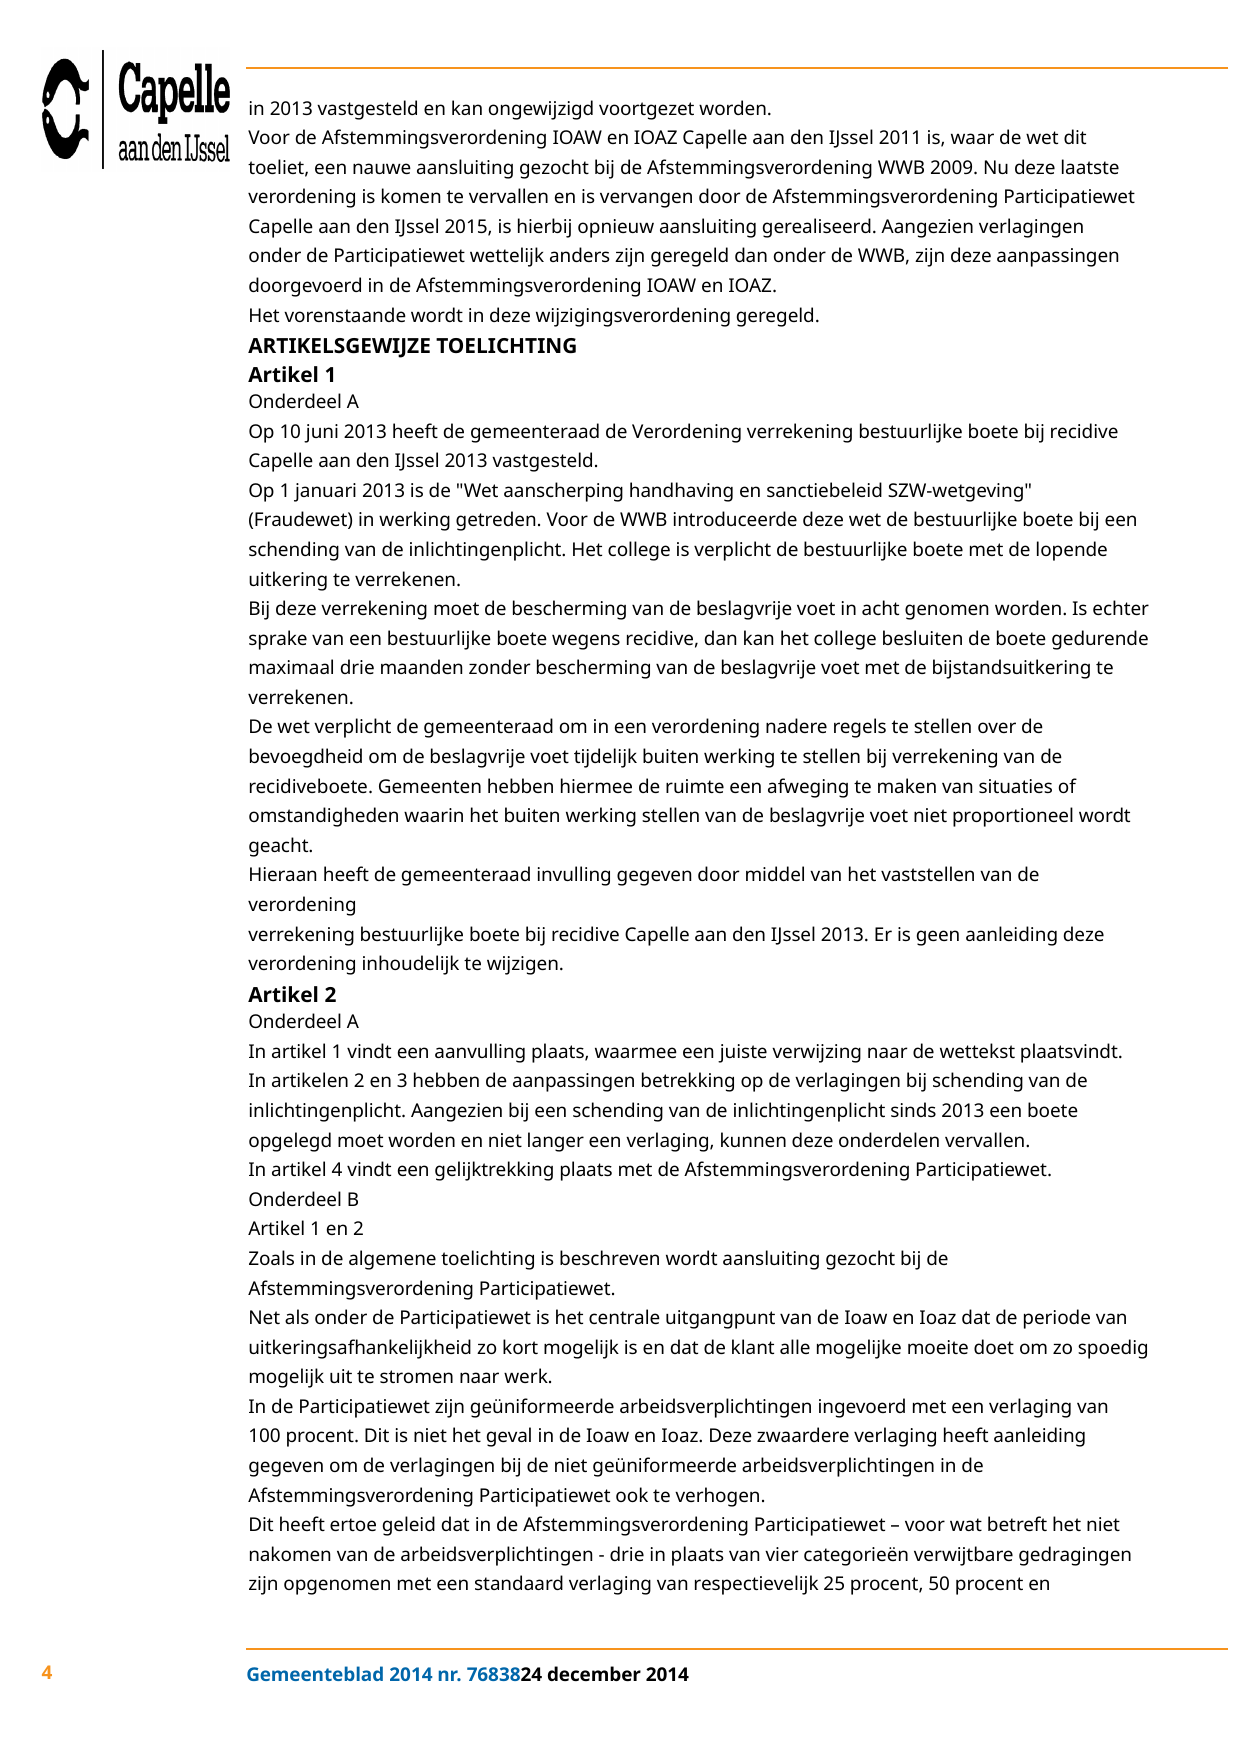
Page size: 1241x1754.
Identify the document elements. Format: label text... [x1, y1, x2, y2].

text Afstemmingsverordening Participatiewet ook te verhogen. [248, 1482, 1152, 1507]
text recidiveboete. Gemeenten hebben hiermee de ruimte een afweging te maken van situaties of [248, 773, 1152, 799]
text zijn opgenomen met een standaard verlaging van respectievelijk 25 procent, 50 procent en [248, 1571, 1152, 1596]
text (Fraudewet) in werking getreden. Voor de WWB introduceerde deze wet de bestuurlijke boete bij een [248, 507, 1152, 532]
text opgelegd moet worden en niet langer een verlaging, kunnen deze onderdelen vervallen. [248, 1127, 1152, 1152]
text schending van de inlichtingenplicht. Het college is verplicht de bestuurlijke boete met de lopende [248, 536, 1152, 562]
text omstandigheden waarin het buiten werking stellen van de beslagvrije voet niet proportioneel wordt [248, 802, 1152, 828]
text uitkeringsafhankelijkheid zo kort mogelijk is en dat de klant alle mogelijke moeite doet om zo spoedig [248, 1334, 1152, 1359]
text Op 1 januari 2013 is de "Wet aanscherping handhaving en sanctiebeleid SZW-wetgeving" [248, 477, 1152, 503]
text De wet verplicht de gemeenteraad om in een verordening nadere regels te stellen over de [248, 714, 1152, 739]
text nakomen van de arbeidsverplichtingen - drie in plaats van vier categorieën verwijtbare gedragingen [248, 1541, 1152, 1567]
text Het vorenstaande wordt in deze wijzigingsverordening geregeld. [248, 302, 1152, 328]
text sprake van een bestuurlijke boete wegens recidive, dan kan het college besluiten de boete gedurende [248, 625, 1152, 651]
text Capelle aan den IJssel 2013 vastgesteld. [248, 447, 1152, 473]
text onder de Participatiewet wettelijk anders zijn geregeld dan onder de WWB, zijn deze aanpassingen [248, 243, 1152, 268]
text gegeven om de verlagingen bij de niet geüniformeerde arbeidsverplichtingen in de [248, 1452, 1152, 1478]
text In de Participatiewet zijn geüniformeerde arbeidsverplichtingen ingevoerd met een verlaging van [248, 1393, 1152, 1419]
text maximaal drie maanden zonder bescherming van de beslagvrije voet met de bijstandsuitkering te [248, 654, 1152, 680]
text Zoals in de algemene toelichting is beschreven wordt aansluiting gezocht bij de [248, 1245, 1152, 1271]
text in 2013 vastgesteld en kan ongewijzigd voortgezet worden. [248, 95, 1152, 121]
text Voor de Afstemmingsverordening IOAW en IOAZ Capelle aan den IJssel 2011 is, waar de wet dit [248, 124, 1152, 150]
text Artikel 1 en 2 [248, 1216, 1152, 1241]
text mogelijk uit te stromen naar werk. [248, 1363, 1152, 1389]
text bevoegdheid om de beslagvrije voet tijdelijk buiten werking te stellen bij verrekening van de [248, 743, 1152, 769]
text inlichtingenplicht. Aangezien bij een schending van de inlichtingenplicht sinds 2013 een boete [248, 1097, 1152, 1123]
text ARTIKELSGEWIJZE TOELICHTING [248, 331, 1152, 360]
picture [41, 47, 231, 172]
text Capelle aan den IJssel 2015, is hierbij opnieuw aansluiting gerealiseerd. Aangezien verlagingen [248, 213, 1152, 239]
text In artikelen 2 en 3 hebben de aanpassingen betrekking op de verlagingen bij schending van de [248, 1068, 1152, 1093]
text geacht. [248, 832, 1152, 858]
text Op 10 juni 2013 heeft de gemeenteraad de Verordening verrekening bestuurlijke boete bij recidive [248, 418, 1152, 444]
text verrekenen. [248, 684, 1152, 710]
text In artikel 1 vindt een aanvulling plaats, waarmee een juiste verwijzing naar de wettekst plaatsvindt. [248, 1038, 1152, 1064]
text uitkering te verrekenen. [248, 566, 1152, 592]
text Onderdeel B [248, 1186, 1152, 1212]
text Artikel 2 [248, 980, 1152, 1008]
text Artikel 1 [248, 360, 1152, 388]
text Net als onder de Participatiewet is het centrale uitgangpunt van de Ioaw en Ioaz dat de periode van [248, 1304, 1152, 1330]
text 100 procent. Dit is niet het geval in de Ioaw en Ioaz. Deze zwaardere verlaging heeft aanleiding [248, 1423, 1152, 1448]
text Afstemmingsverordening Participatiewet. [248, 1275, 1152, 1300]
text doorgevoerd in de Afstemmingsverordening IOAW en IOAZ. [248, 272, 1152, 298]
text In artikel 4 vindt een gelijktrekking plaats met de Afstemmingsverordening Participatiewet. [248, 1156, 1152, 1182]
text Bij deze verrekening moet de bescherming van de beslagvrije voet in acht genomen worden. Is echter [248, 595, 1152, 621]
text verordening inhoudelijk te wijzigen. [248, 950, 1152, 976]
text Dit heeft ertoe geleid dat in de Afstemmingsverordening Participatiewet – voor wat betreft het niet [248, 1511, 1152, 1537]
text Onderdeel A [248, 388, 1152, 414]
text Hieraan heeft de gemeenteraad invulling gegeven door middel van het vaststellen van de verordening [248, 862, 1152, 917]
text verrekening bestuurlijke boete bij recidive Capelle aan den IJssel 2013. Er is geen aanleiding deze [248, 921, 1152, 947]
text toeliet, een nauwe aansluiting gezocht bij de Afstemmingsverordening WWB 2009. Nu deze laatste [248, 154, 1152, 180]
text verordening is komen te vervallen en is vervangen door de Afstemmingsverordening Participatiewet [248, 183, 1152, 209]
text Onderdeel A [248, 1008, 1152, 1034]
